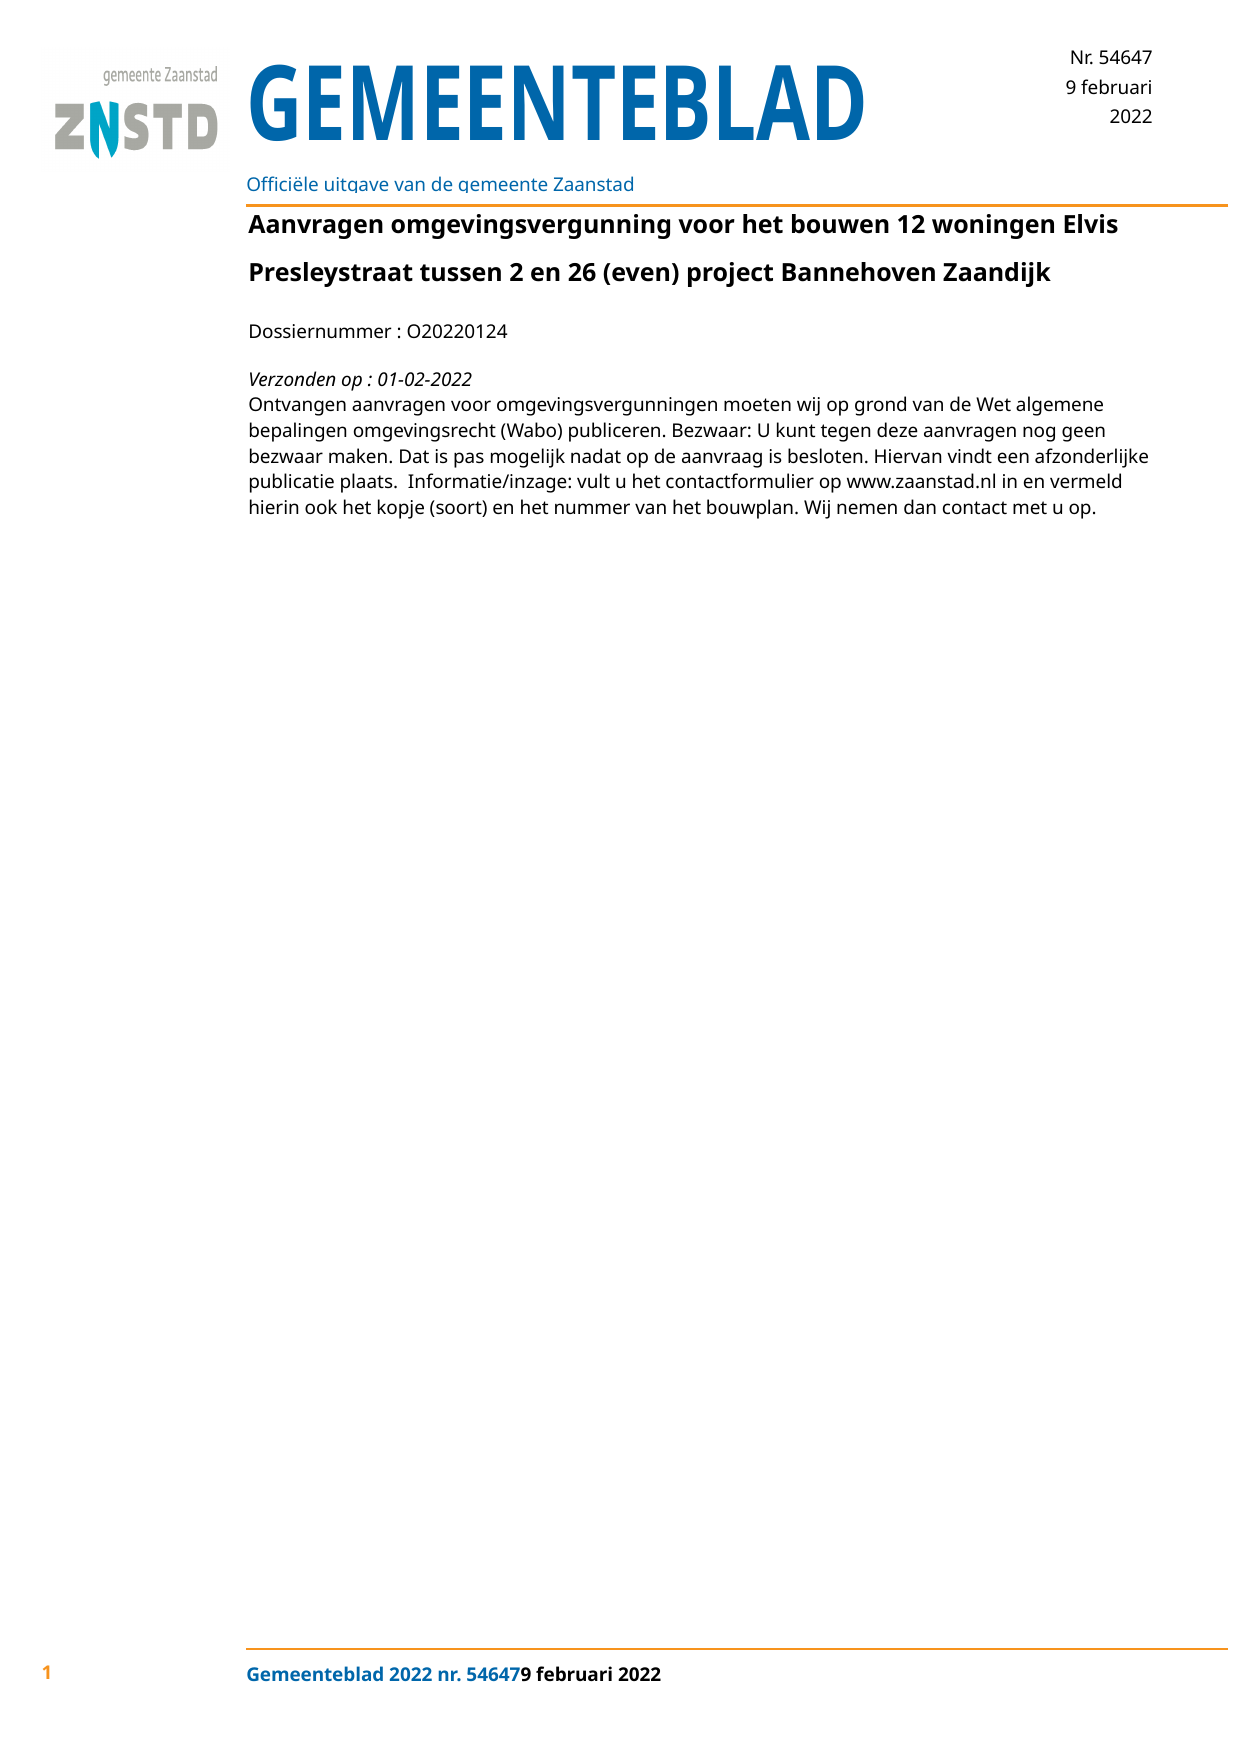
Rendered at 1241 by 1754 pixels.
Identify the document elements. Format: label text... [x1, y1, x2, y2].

text Aanvragen omgevingsvergunning voor het bouwen 12 woningen Elvis Presleystraat tussen 2 en 26 (even) project Bannehoven Zaandijk [248, 207, 1152, 288]
picture [41, 47, 231, 172]
text Dossiernummer : O20220124 [248, 318, 1152, 344]
text Ontvangen aanvragen voor omgevingsvergunningen moeten wij op grond van de Wet algemene bepalingen omgevingsrecht (Wabo) publiceren. Bezwaar: U kunt tegen deze aanvragen nog geen bezwaar maken. Dat is pas mogelijk nadat op de aanvraag is besloten. Hiervan vindt een afzonderlijke publicatie plaats. Informatie/inzage: vult u het contactformulier op www.zaanstad.nl in en vermeld hierin ook het kopje (soort) en het nummer van het bouwplan. Wij nemen dan contact met u op. [248, 391, 1152, 520]
text Verzonden op : 01-02-2022 [248, 366, 1152, 391]
